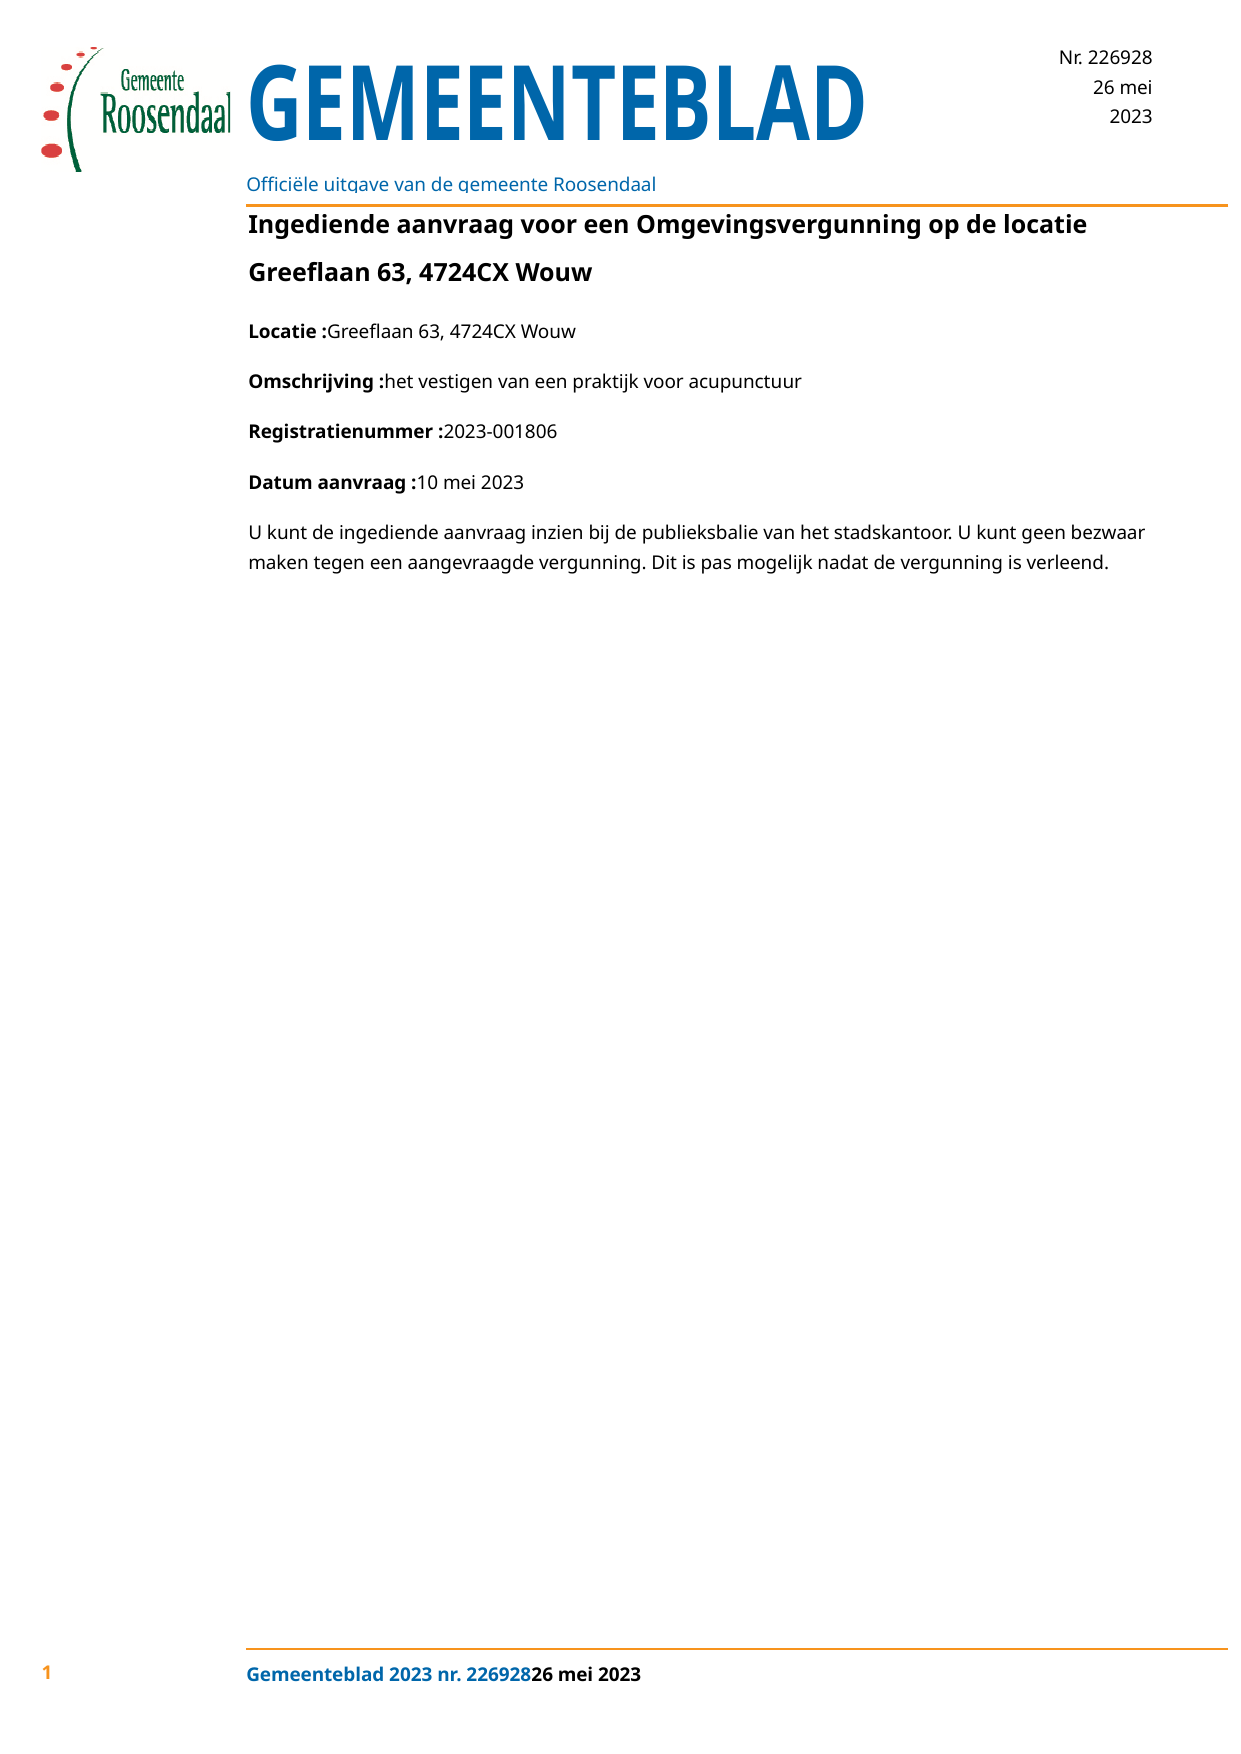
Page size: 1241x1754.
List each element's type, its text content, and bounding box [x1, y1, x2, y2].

text Registratienummer :2023-001806 [248, 419, 1152, 444]
text Datum aanvraag :10 mei 2023 [248, 469, 1152, 495]
text Ingediende aanvraag voor een Omgevingsvergunning op de locatie Greeflaan 63, 4724CX Wouw [248, 207, 1152, 288]
text Omschrijving :het vestigen van een praktijk voor acupunctu­ur [248, 368, 1152, 394]
text Locatie :Greeflaan 63, 4724CX Wouw [248, 318, 1152, 344]
picture [41, 47, 231, 172]
text U kunt de ingediende aanvraag inzien bij de publieksbalie van het stadskantoor. U kunt geen bezwaar maken tegen een aangevraagde vergunning. Dit is pas mogelijk nadat de vergunning is verleend. [248, 519, 1152, 575]
